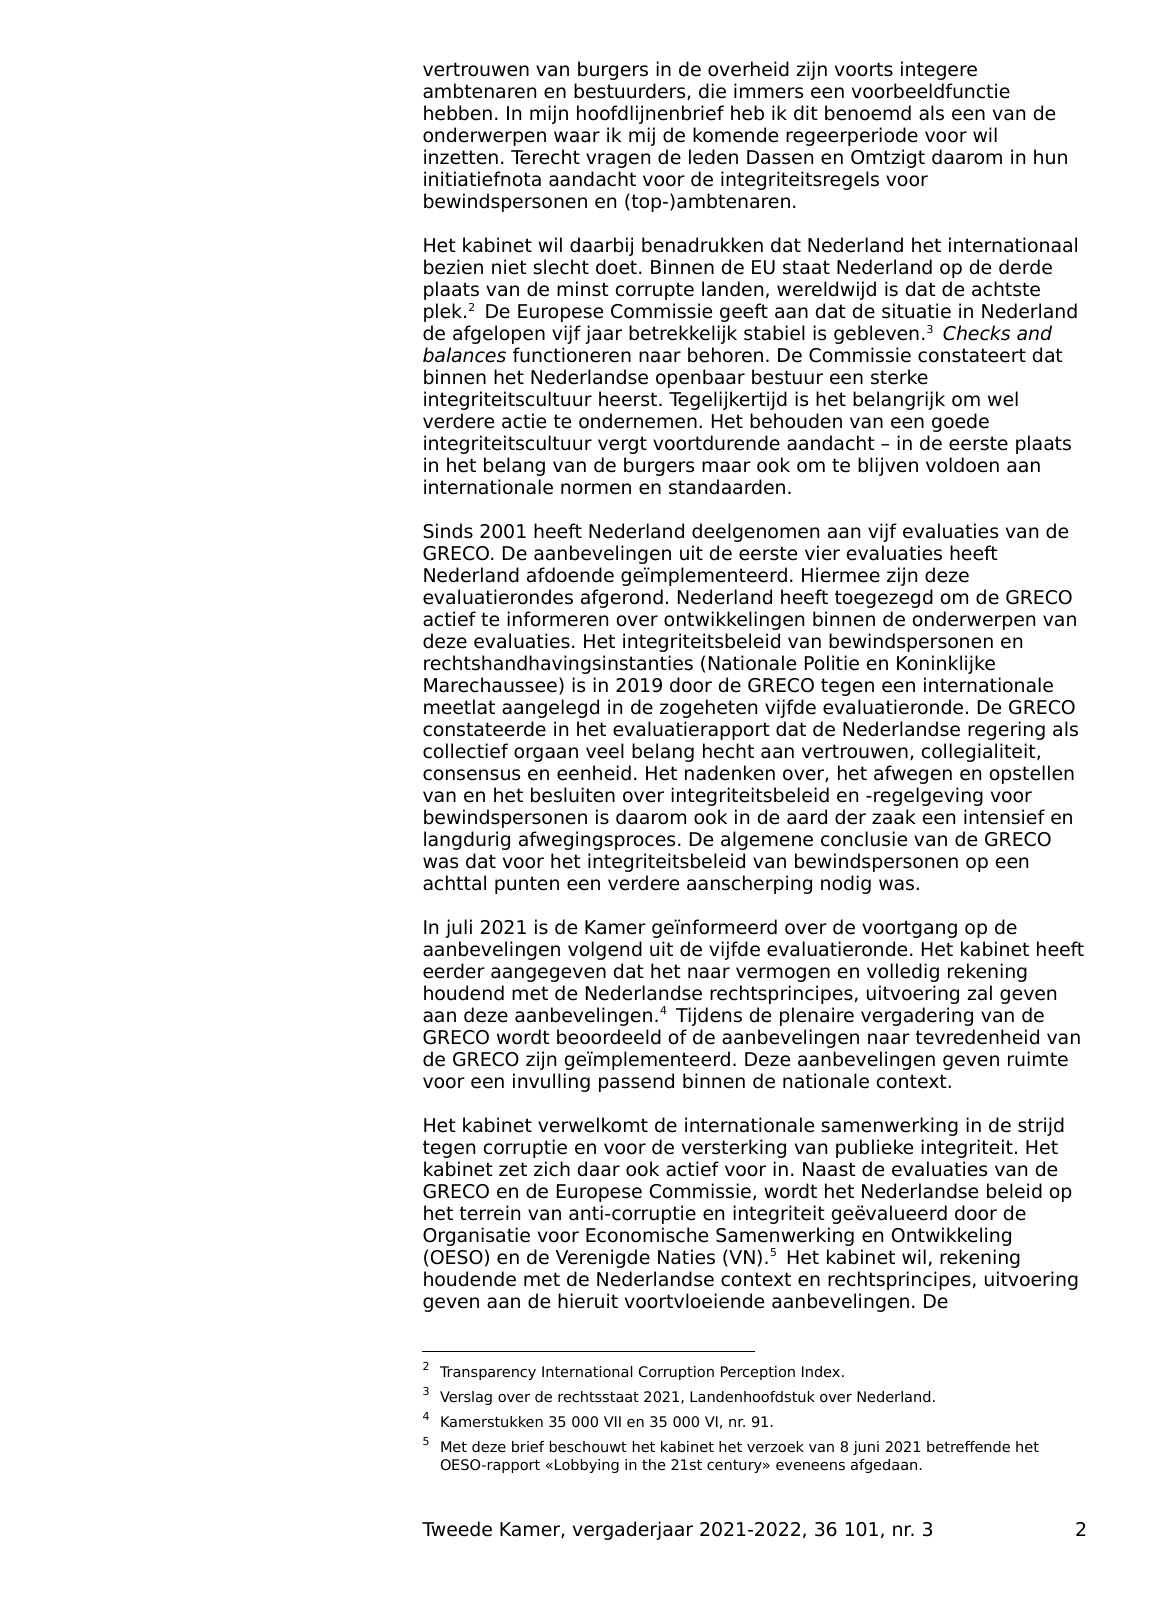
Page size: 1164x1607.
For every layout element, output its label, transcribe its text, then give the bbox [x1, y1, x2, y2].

text vertrouwen van burgers in de overheid zijn voorts integere ambtenaren en bestuurders, die immers een voorbeeldfunctie hebben. In mijn hoofdlijnenbrief heb ik dit benoemd als een van de onderwerpen waar ik mij de komende regeerperiode voor wil inzetten. Terecht vragen de leden Dassen en Omtzigt daarom in hun initiatiefnota aandacht voor de integriteitsregels voor bewindspersonen en (top-)ambtenaren. [422, 59, 1087, 213]
text Verslag over de rechtsstaat 2021, Landenhoofdstuk over Nederland. [422, 1385, 1087, 1407]
text Sinds 2001 heeft Nederland deelgenomen aan vijf evaluaties van de GRECO. De aanbevelingen uit de eerste vier evaluaties heeft Nederland afdoende geïmplementeerd. Hiermee zijn deze evaluatierondes afgerond. Nederland heeft toegezegd om de GRECO actief te informeren over ontwikkelingen binnen de onderwerpen van deze evaluaties. Het integriteitsbeleid van bewindspersonen en rechtshandhavingsinstanties (Nationale Politie en Koninklijke Marechaussee) is in 2019 door de GRECO tegen een internationale meetlat aangelegd in de zogeheten vijfde evaluatieronde. De GRECO constateerde in het evaluatierapport dat de Nederlandse regering als collectief orgaan veel belang hecht aan vertrouwen, collegialiteit, consensus en eenheid. Het nadenken over, het afwegen en opstellen van en het besluiten over integriteitsbeleid en -regelgeving voor bewindspersonen is daarom ook in de aard der zaak een intensief en langdurig afwegingsproces. De algemene conclusie van de GRECO was dat voor het integriteitsbeleid van bewindspersonen op een achttal punten een verdere aanscherping nodig was. [422, 521, 1087, 895]
text Kamerstukken 35 000 VII en 35 000 VI, nr. 91. [422, 1410, 1087, 1432]
text Het kabinet wil daarbij benadrukken dat Nederland het internationaal bezien niet slecht doet. Binnen de EU staat Nederland op de derde plaats van de minst corrupte landen, wereldwijd is dat de achtste plek. De Europese Commissie geeft aan dat de situatie in Nederland de afgelopen vijf jaar betrekkelijk stabiel is gebleven. Checks and balances functioneren naar behoren. De Commissie constateert dat binnen het Nederlandse openbaar bestuur een sterke integriteitscultuur heerst. Tegelijkertijd is het belangrijk om wel verdere actie te ondernemen. Het behouden van een goede integriteitscultuur vergt voortdurende aandacht – in de eerste plaats in het belang van de burgers maar ook om te blijven voldoen aan internationale normen en standaarden. [422, 235, 1087, 499]
text Met deze brief beschouwt het kabinet het verzoek van 8 juni 2021 betreffende het OESO-rapport «Lobbying in the 21st century» eveneens afgedaan. [422, 1435, 1087, 1474]
text Het kabinet verwelkomt de internationale samenwerking in de strijd tegen corruptie en voor de versterking van publieke integriteit. Het kabinet zet zich daar ook actief voor in. Naast de evaluaties van de GRECO en de Europese Commissie, wordt het Nederlandse beleid op het terrein van anti-corruptie en integriteit geëvalueerd door de Organisatie voor Economische Samenwerking en Ontwikkeling (OESO) en de Verenigde Naties (VN). Het kabinet wil, rekening houdende met de Nederlandse context en rechtsprincipes, uitvoering geven aan de hieruit voortvloeiende aanbevelingen. De [422, 1115, 1087, 1313]
text In juli 2021 is de Kamer geïnformeerd over de voortgang op de aanbevelingen volgend uit de vijfde evaluatieronde. Het kabinet heeft eerder aangegeven dat het naar vermogen en volledig rekening houdend met de Nederlandse rechtsprincipes, uitvoering zal geven aan deze aanbevelingen. Tijdens de plenaire vergadering van de GRECO wordt beoordeeld of de aanbevelingen naar tevredenheid van de GRECO zijn geïmplementeerd. Deze aanbevelingen geven ruimte voor een invulling passend binnen de nationale context. [422, 917, 1087, 1093]
text Transparency International Corruption Perception Index. [422, 1360, 1087, 1382]
